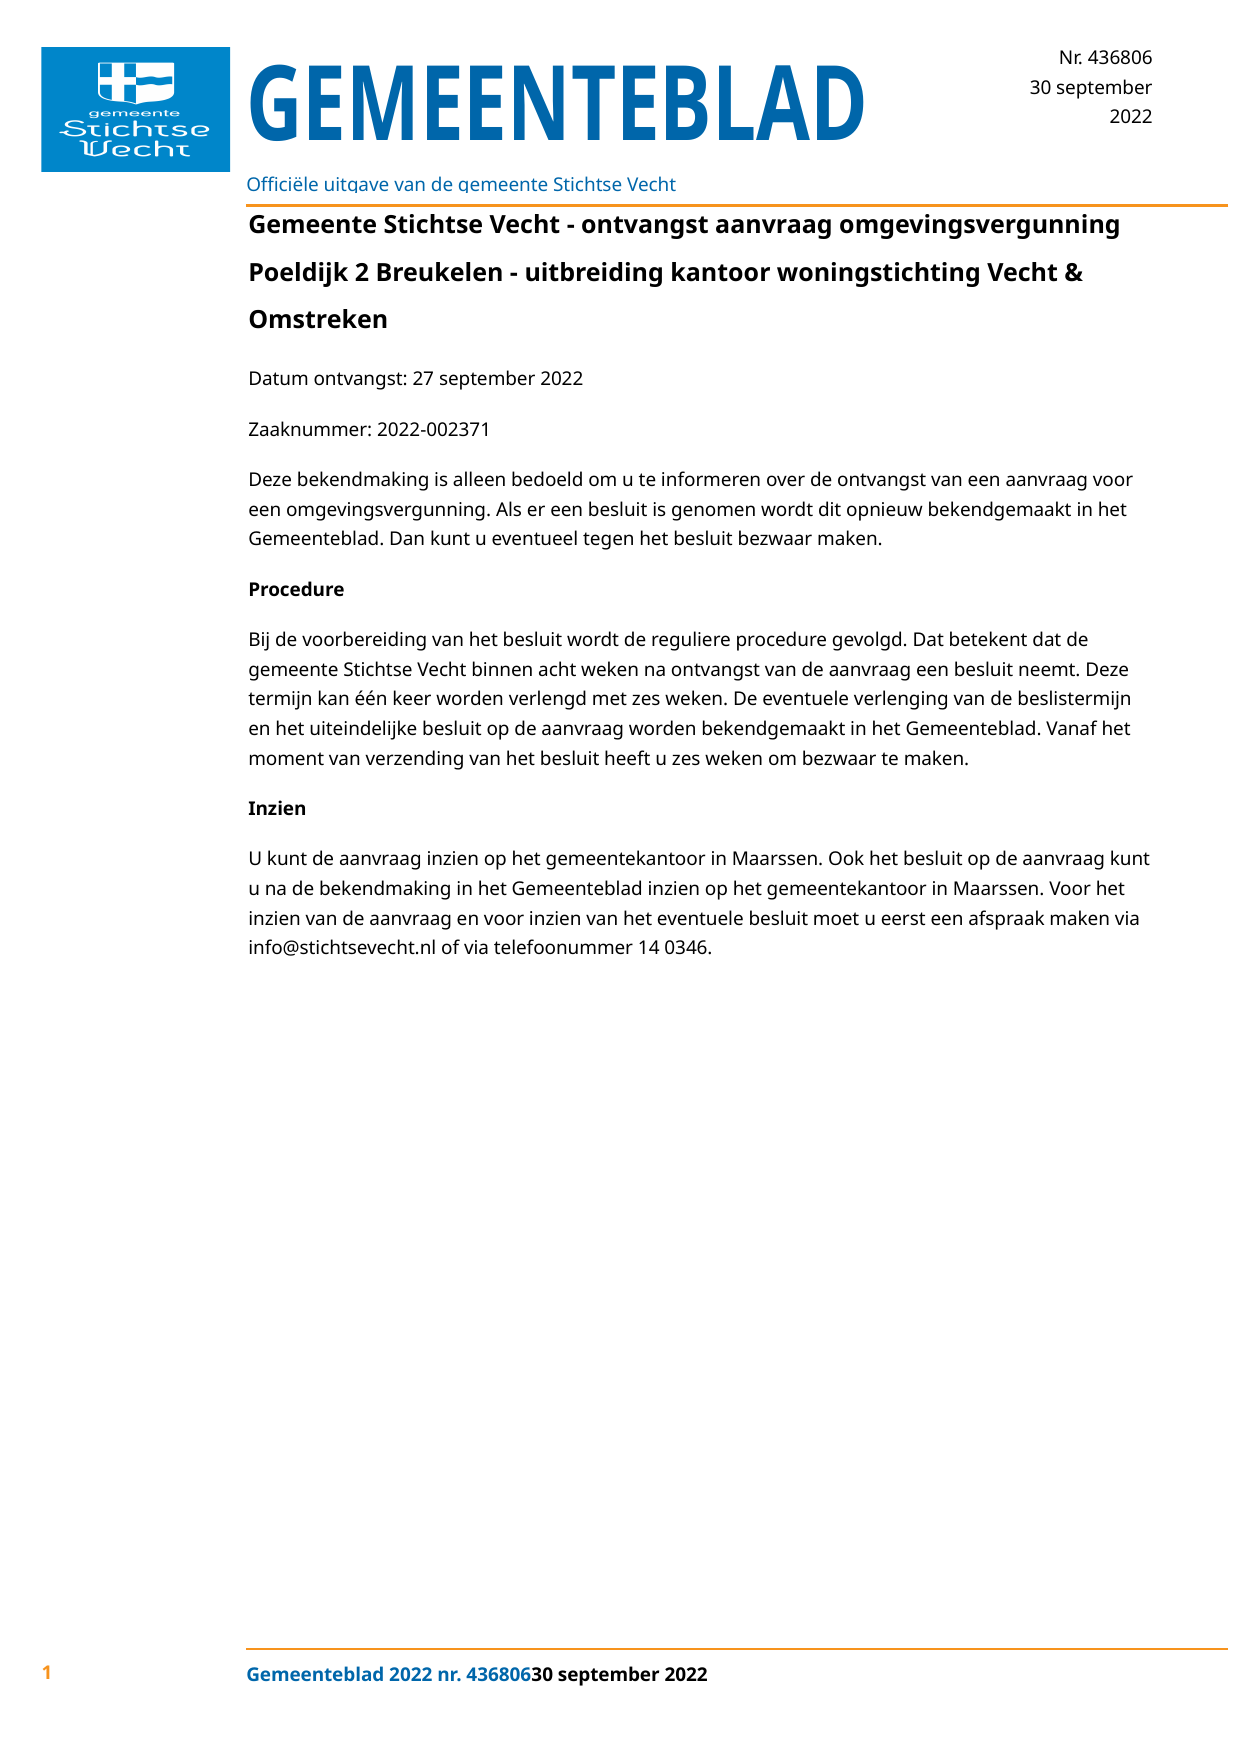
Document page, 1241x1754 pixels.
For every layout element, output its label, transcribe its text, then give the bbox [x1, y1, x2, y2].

picture [99, 63, 135, 101]
text Datum ontvangst: 27 september 2022 [248, 366, 1152, 391]
text U kunt de aanvraag inzien op het gemeentekantoor in Maarssen. Ook het besluit op de aanvraag kunt u na de bekendmaking in het Gemeenteblad inzien op het gemeentekantoor in Maarssen. Voor het inzien van de aanvraag en voor inzien van het eventuele besluit moet u eerst een afspraak maken via info@stichtsevecht.nl of via telefoonummer 14 0346. [248, 846, 1152, 960]
text Deze bekendmaking is alleen bedoeld om u te informeren over de ontvangst van een aanvraag voor een omgevingsvergunning. Als er een besluit is genomen wordt dit opnieuw bekendgemaakt in het Gemeenteblad. Dan kunt u eventueel tegen het besluit bezwaar maken. [248, 466, 1152, 551]
text Bij de voorbereiding van het besluit wordt de reguliere procedure gevolgd. Dat betekent dat de gemeente Stichtse Vecht binnen acht weken na ontvangst van de aanvraag een besluit neemt. Deze termijn kan één keer worden verlengd met zes weken. De eventuele verlenging van de beslistermijn en het uiteindelijke besluit op de aanvraag worden bekendgemaakt in het Gemeenteblad. Vanaf het moment van verzending van het besluit heeft u zes weken om bezwaar te maken. [248, 626, 1152, 770]
picture [137, 63, 174, 103]
text Procedure [248, 576, 1152, 602]
text Gemeente Stichtse Vecht - ontvangst aanvraag omgevingsvergunning Poeldijk 2 Breukelen - uitbreiding kantoor woningstichting Vecht & Omstreken [248, 207, 1152, 336]
text Zaaknummer: 2022-002371 [248, 416, 1152, 442]
text Inzien [248, 795, 1152, 821]
